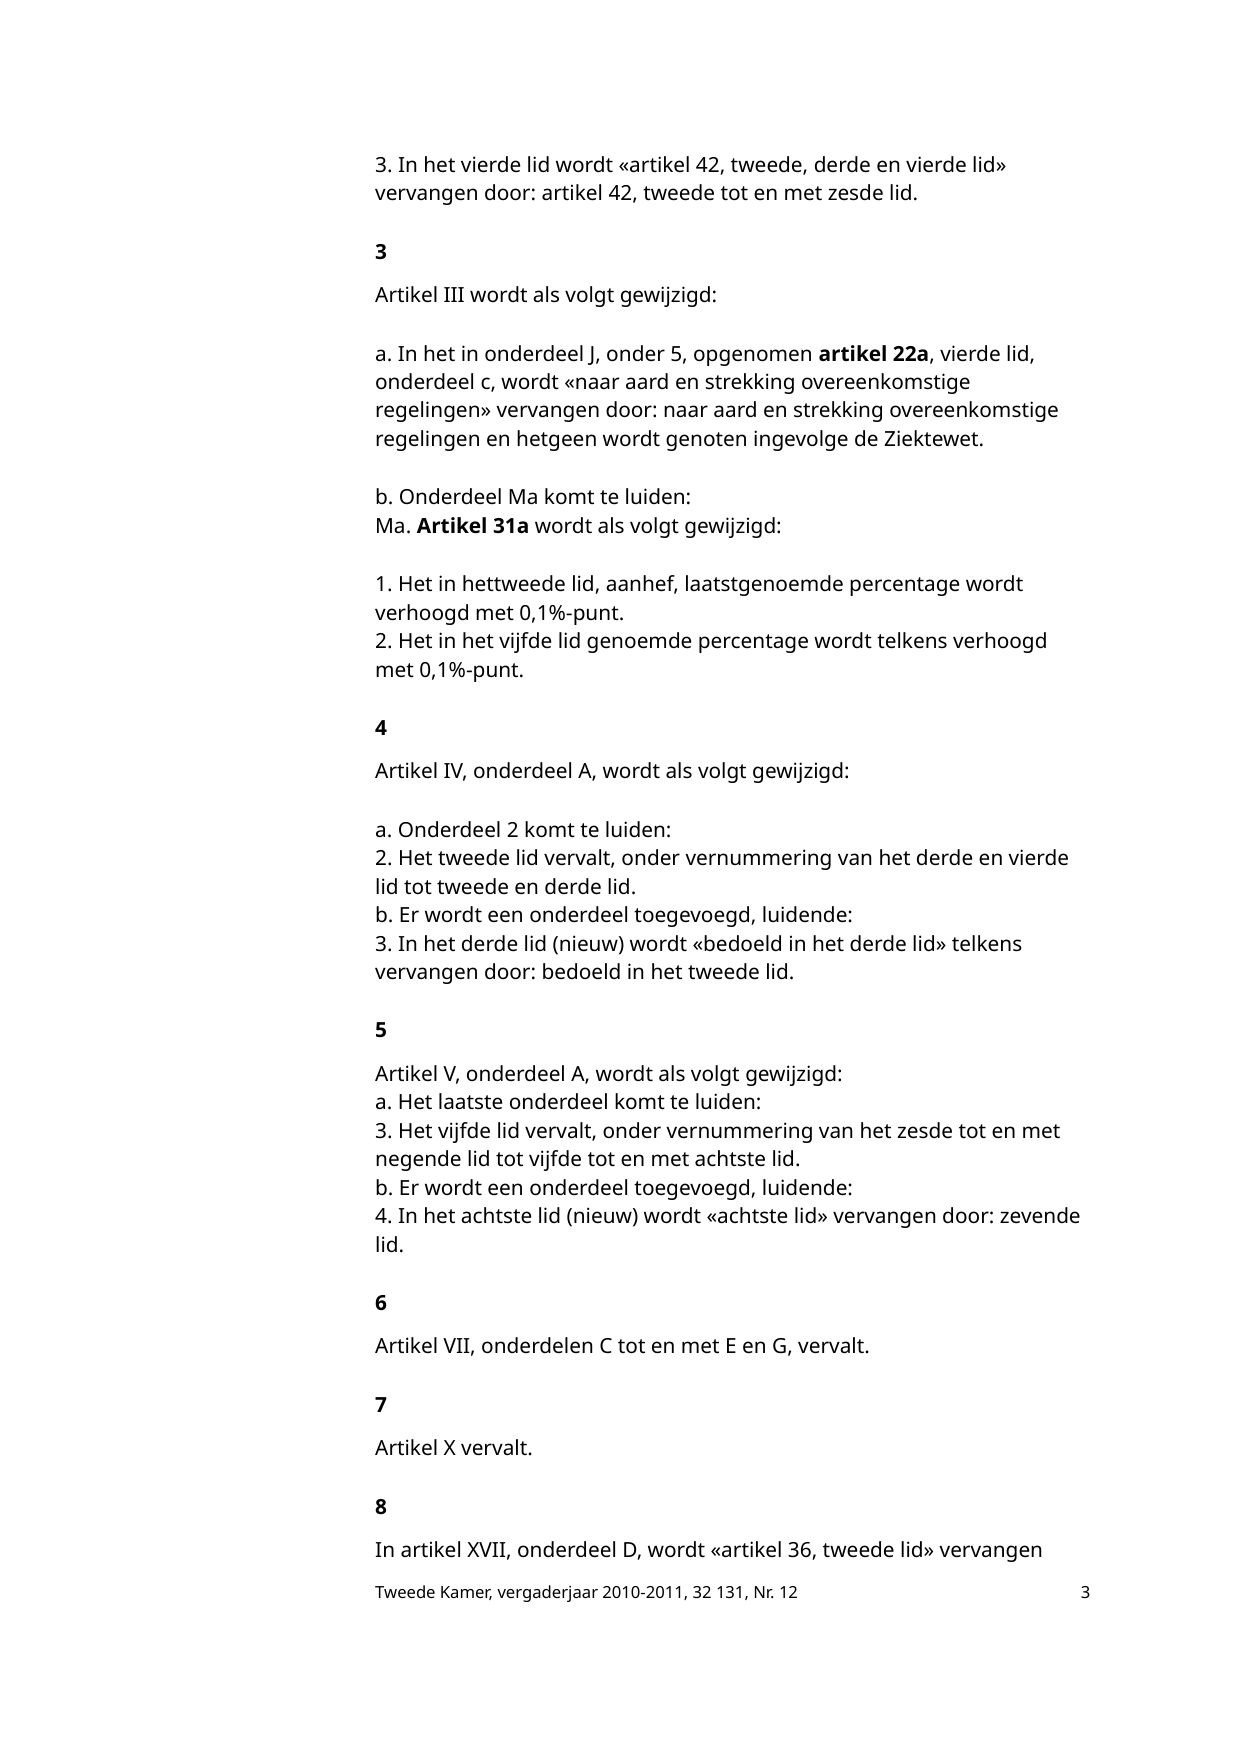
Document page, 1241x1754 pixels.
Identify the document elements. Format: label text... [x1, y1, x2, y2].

text b. Er wordt een onderdeel toegevoegd, luidende: [375, 900, 1090, 929]
text 6 [375, 1288, 1090, 1317]
text 2. Het tweede lid vervalt, onder vernummering van het derde en vierde lid tot tweede en derde lid. [375, 843, 1090, 900]
text 4. In het achtste lid (nieuw) wordt «achtste lid» vervangen door: zevende lid. [375, 1201, 1090, 1258]
text In artikel XVII, onderdeel D, wordt «artikel 36, tweede lid» vervangen [375, 1535, 1090, 1564]
text b. Onderdeel Ma komt te luiden: [375, 482, 1090, 511]
text 8 [375, 1492, 1090, 1520]
text 5 [375, 1016, 1090, 1044]
text 3. In het derde lid (nieuw) wordt «bedoeld in het derde lid» telkens vervangen door: bedoeld in het tweede lid. [375, 929, 1090, 986]
text a. Onderdeel 2 komt te luiden: [375, 815, 1090, 843]
text Artikel V, onderdeel A, wordt als volgt gewijzigd: [375, 1059, 1090, 1087]
text Artikel III wordt als volgt gewijzigd: [375, 280, 1090, 309]
text 2. Het in het vijfde lid genoemde percentage wordt telkens verhoogd met 0,1%-punt. [375, 626, 1090, 683]
text 4 [375, 713, 1090, 742]
text 3 [375, 237, 1090, 265]
text Ma. Artikel 31a wordt als volgt gewijzigd: [375, 511, 1090, 539]
text Artikel VII, onderdelen C tot en met E en G, vervalt. [375, 1332, 1090, 1360]
text 7 [375, 1390, 1090, 1418]
text b. Er wordt een onderdeel toegevoegd, luidende: [375, 1173, 1090, 1201]
text 3. In het vierde lid wordt «artikel 42, tweede, derde en vierde lid» vervangen door: artikel 42, tweede tot en met zesde lid. [375, 150, 1090, 207]
text a. Het laatste onderdeel komt te luiden: [375, 1087, 1090, 1116]
text 1. Het in hettweede lid, aanhef, laatstgenoemde percentage wordt verhoogd met 0,1%-punt. [375, 569, 1090, 626]
text Artikel IV, onderdeel A, wordt als volgt gewijzigd: [375, 757, 1090, 785]
text Artikel X vervalt. [375, 1433, 1090, 1462]
text 3. Het vijfde lid vervalt, onder vernummering van het zesde tot en met negende lid tot vijfde tot en met achtste lid. [375, 1116, 1090, 1173]
text a. In het in onderdeel J, onder 5, opgenomen artikel 22a, vierde lid, onderdeel c, wordt «naar aard en strekking overeenkomstige regelingen» vervangen door: naar aard en strekking overeenkomstige regelingen en hetgeen wordt genoten ingevolge de Ziektewet. [375, 339, 1090, 452]
